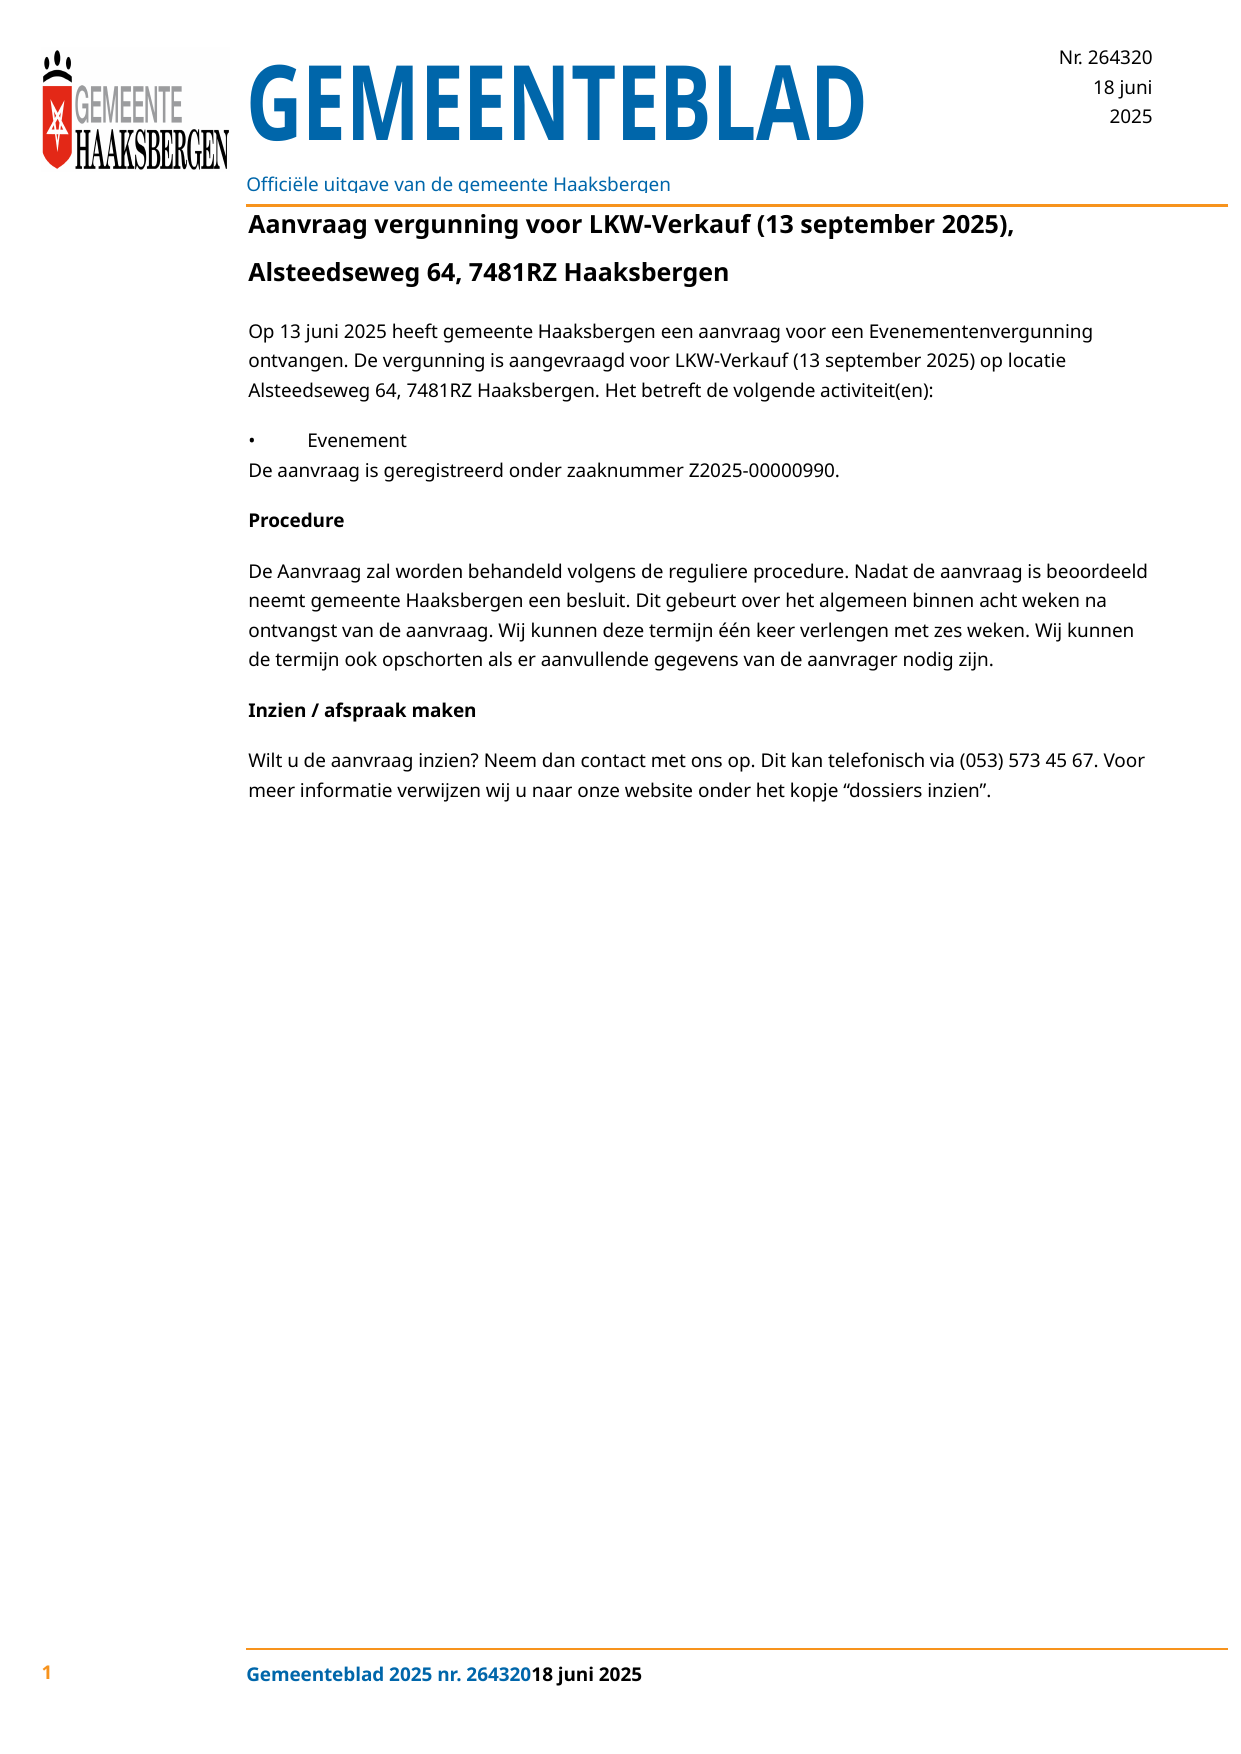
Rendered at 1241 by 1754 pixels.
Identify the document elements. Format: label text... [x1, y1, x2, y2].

text Op 13 juni 2025 heeft gemeente Haaksbergen een aanvraag voor een Evenementenvergunning ontvangen. De vergunning is aangevraagd voor LKW-Verkauf (13 september 2025) op locatie Alsteedseweg 64, 7481RZ Haaksbergen. Het betreft de volgende activiteit(en): [248, 318, 1152, 403]
text Procedure [248, 507, 1152, 533]
picture [41, 47, 231, 172]
text Aanvraag vergunning voor LKW-Verkauf (13 september 2025), Alsteedseweg 64, 7481RZ Haaksbergen [248, 207, 1152, 288]
text De aanvraag is geregistreerd onder zaaknummer Z2025-00000990. [248, 457, 1152, 483]
text Inzien / afspraak maken [248, 697, 1152, 723]
list Evenement [248, 427, 1152, 453]
text Wilt u de aanvraag inzien? Neem dan contact met ons op. Dit kan telefonisch via (053) 573 45 67. Voor meer informatie verwijzen wij u naar onze website onder het kopje “dossiers inzien”. [248, 747, 1152, 803]
text De Aanvraag zal worden behandeld volgens de reguliere procedure. Nadat de aanvraag is beoordeeld neemt gemeente Haaksbergen een besluit. Dit gebeurt over het algemeen binnen acht weken na ontvangst van de aanvraag. Wij kunnen deze termijn één keer verlengen met zes weken. Wij kunnen de termijn ook opschorten als er aanvullende gegevens van de aanvrager nodig zijn. [248, 558, 1152, 672]
